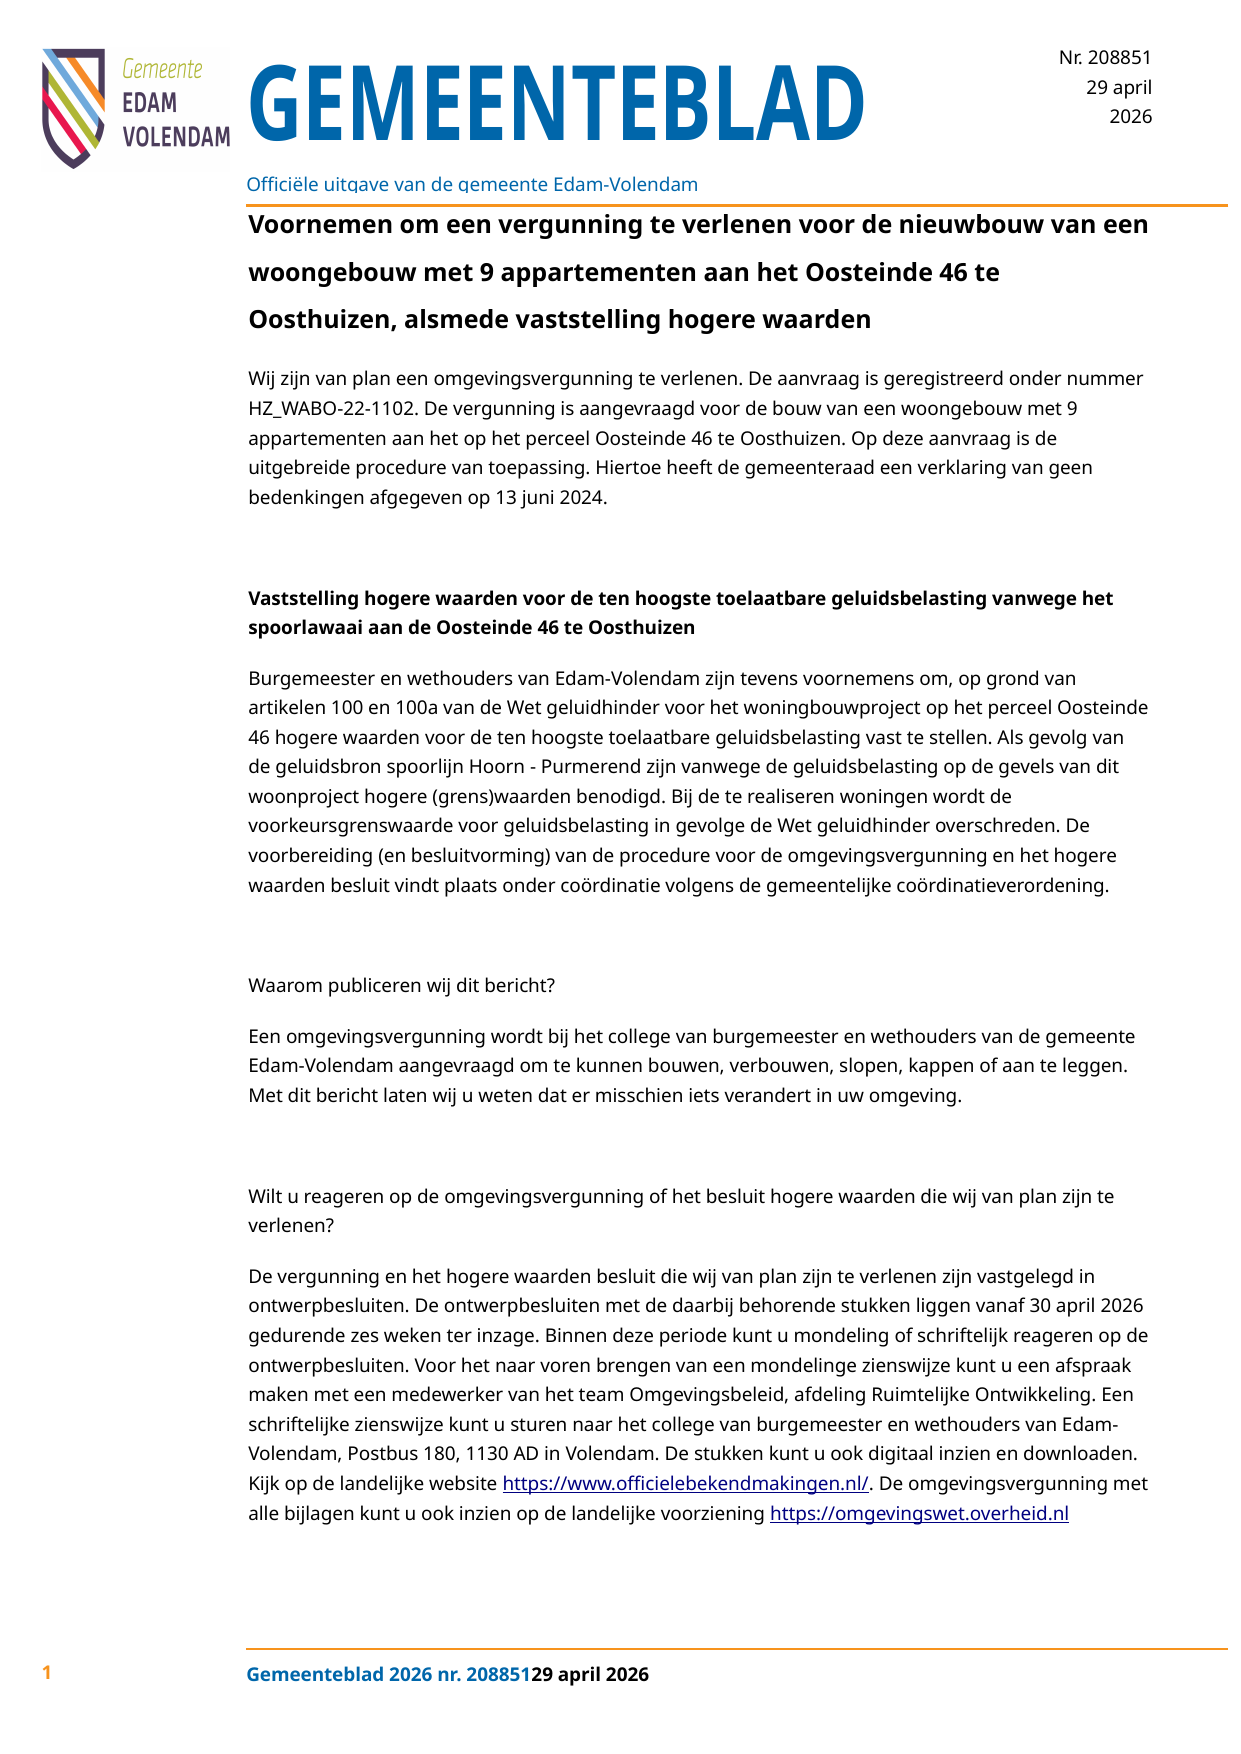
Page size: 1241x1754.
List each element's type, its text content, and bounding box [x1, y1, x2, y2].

text Wilt u reageren op de omgevingsvergunning of het besluit hogere waarden die wij van plan zijn te verlenen? [248, 1183, 1152, 1238]
text Waarom publiceren wij dit bericht? [248, 973, 1152, 998]
text Een omgevingsvergunning wordt bij het college van burgemeester en wethouders van de gemeente Edam-Volendam aangevraagd om te kunnen bouwen, verbouwen, slopen, kappen of aan te leggen. Met dit bericht laten wij u weten dat er misschien iets verandert in uw omgeving. [248, 1023, 1152, 1108]
text De vergunning en het hogere waarden besluit die wij van plan zijn te verlenen zijn vastgelegd in ontwerpbesluiten. De ontwerpbesluiten met de daarbij behorende stukken liggen vanaf 30 april 2026 gedurende zes weken ter inzage. Binnen deze periode kunt u mondeling of schriftelijk reageren op de ontwerpbesluiten. Voor het naar voren brengen van een mondelinge zienswijze kunt u een afspraak maken met een medewerker van het team Omgevingsbeleid, afdeling Ruimtelijke Ontwikkeling. Een schriftelijke zienswijze kunt u sturen naar het college van burgemeester en wethouders van Edam-Volendam, Postbus 180, 1130 AD in Volendam. De stukken kunt u ook digitaal inzien en downloaden. Kijk op de landelijke website https://www.officielebekendmakingen.nl/. De omgevingsvergunning met alle bijlagen kunt u ook inzien op de landelijke voorziening https://omgevingswet.overheid.nl [248, 1263, 1152, 1525]
text Burgemeester en wethouders van Edam-Volendam zijn tevens voornemens om, op grond van artikelen 100 en 100a van de Wet geluidhinder voor het woningbouwproject op het perceel Oosteinde 46 hogere waarden voor de ten hoogste toelaatbare geluidsbelasting vast te stellen. Als gevolg van de geluidsbron spoorlijn Hoorn - Purmerend zijn vanwege de geluidsbelasting op de gevels van dit woonproject hogere (grens)waarden benodigd. Bij de te realiseren woningen wordt de voorkeursgrenswaarde voor geluidsbelasting in gevolge de Wet geluidhinder overschreden. De voorbereiding (en besluitvorming) van de procedure voor de omgevingsvergunning en het hogere waarden besluit vindt plaats onder coördinatie volgens de gemeentelijke coördinatieverordening. [248, 665, 1152, 897]
text Vaststelling hogere waarden voor de ten hoogste toelaatbare geluidsbelasting vanwege het spoorlawaai aan de Oosteinde 46 te Oosthuizen [248, 585, 1152, 640]
picture [41, 47, 231, 172]
text Voornemen om een vergunning te verlenen voor de nieuwbouw van een woongebouw met 9 appartementen aan het Oosteinde 46 te Oosthuizen, alsmede vaststelling hogere waarden [248, 207, 1152, 336]
text Wij zijn van plan een omgevingsvergunning te verlenen. De aanvraag is geregistreerd onder nummer HZ_WABO-22-1102. De vergunning is aangevraagd voor de bouw van een woongebouw met 9 appartementen aan het op het perceel Oosteinde 46 te Oosthuizen. Op deze aanvraag is de uitgebreide procedure van toepassing. Hiertoe heeft de gemeenteraad een verklaring van geen bedenkingen afgegeven op 13 juni 2024. [248, 366, 1152, 509]
